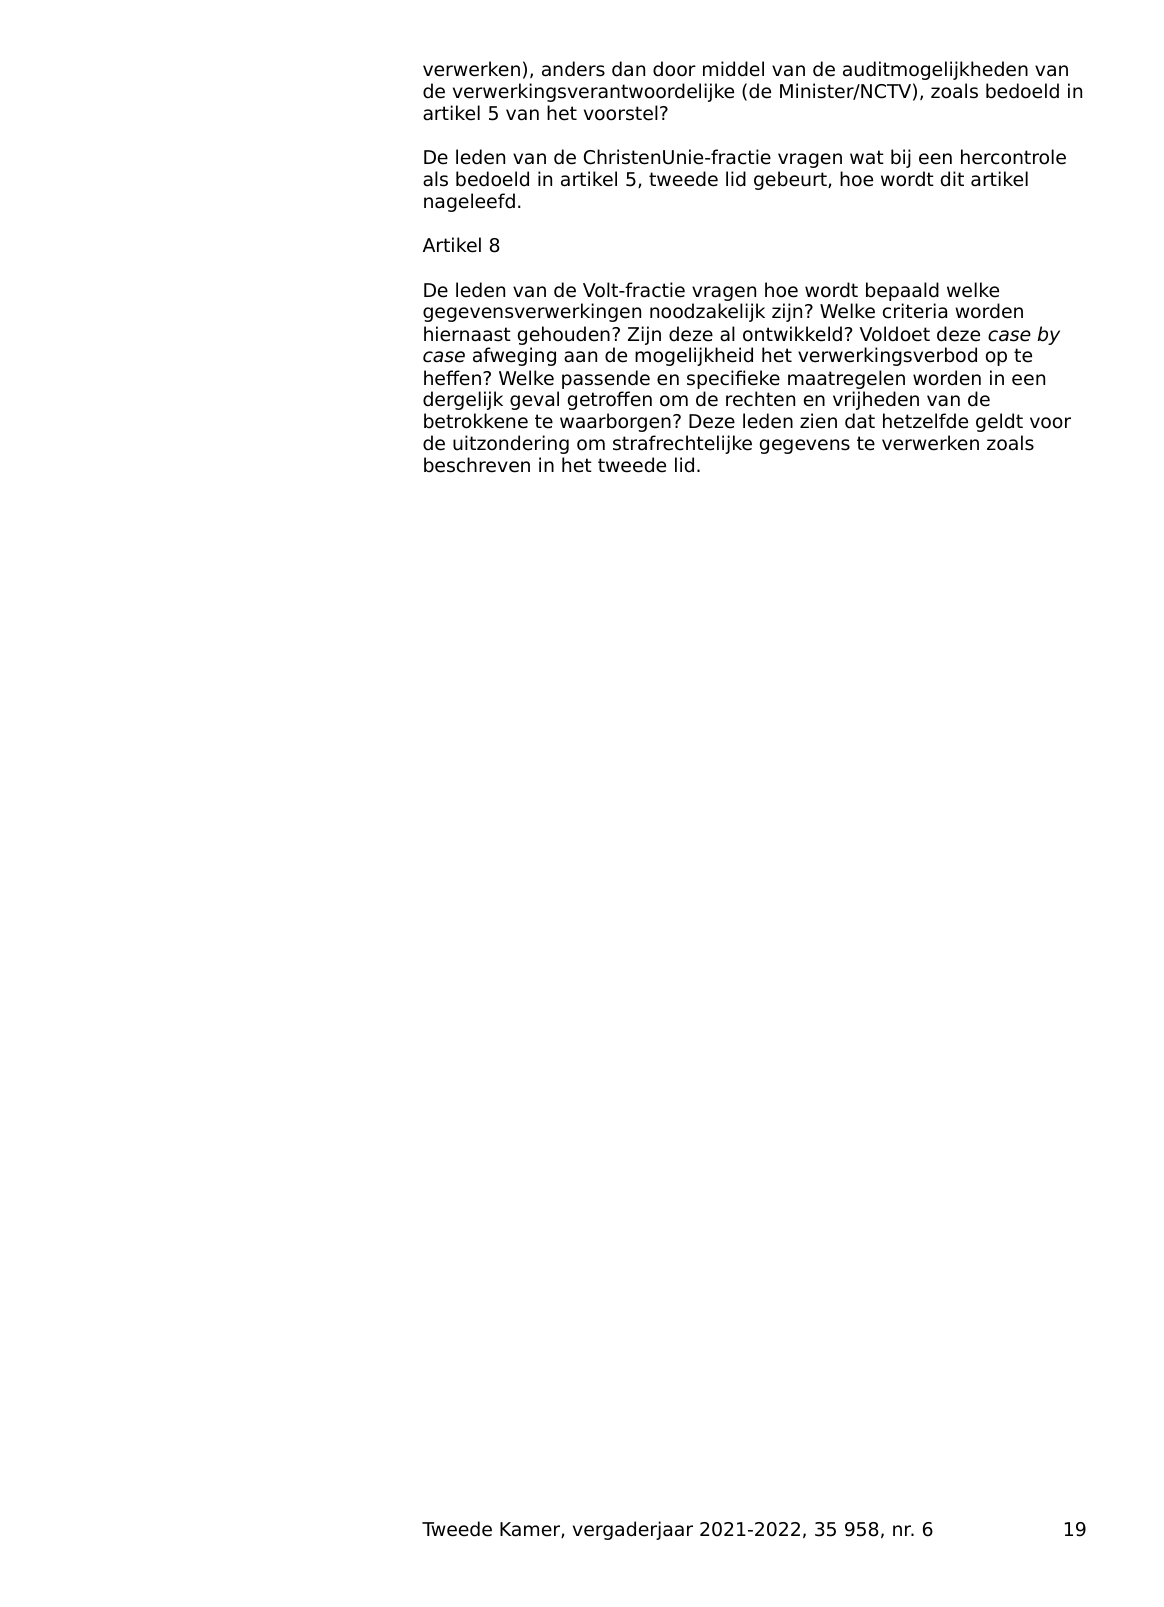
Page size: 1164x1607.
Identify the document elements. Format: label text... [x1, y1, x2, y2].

text De leden van de ChristenUnie-fractie vragen wat bij een hercontrole als bedoeld in artikel 5, tweede lid gebeurt, hoe wordt dit artikel nageleefd. [422, 147, 1087, 213]
text verwerken), anders dan door middel van de auditmogelijkheden van de verwerkingsverantwoordelijke (de Minister/NCTV), zoals bedoeld in artikel 5 van het voorstel? [422, 59, 1087, 125]
subtitle Artikel 8 [422, 235, 1087, 257]
text De leden van de Volt-fractie vragen hoe wordt bepaald welke gegevensverwerkingen noodzakelijk zijn? Welke criteria worden hiernaast gehouden? Zijn deze al ontwikkeld? Voldoet deze case by case afweging aan de mogelijkheid het verwerkingsverbod op te heffen? Welke passende en specifieke maatregelen worden in een dergelijk geval getroffen om de rechten en vrijheden van de betrokkene te waarborgen? Deze leden zien dat hetzelfde geldt voor de uitzondering om strafrechtelijke gegevens te verwerken zoals beschreven in het tweede lid. [422, 279, 1087, 477]
